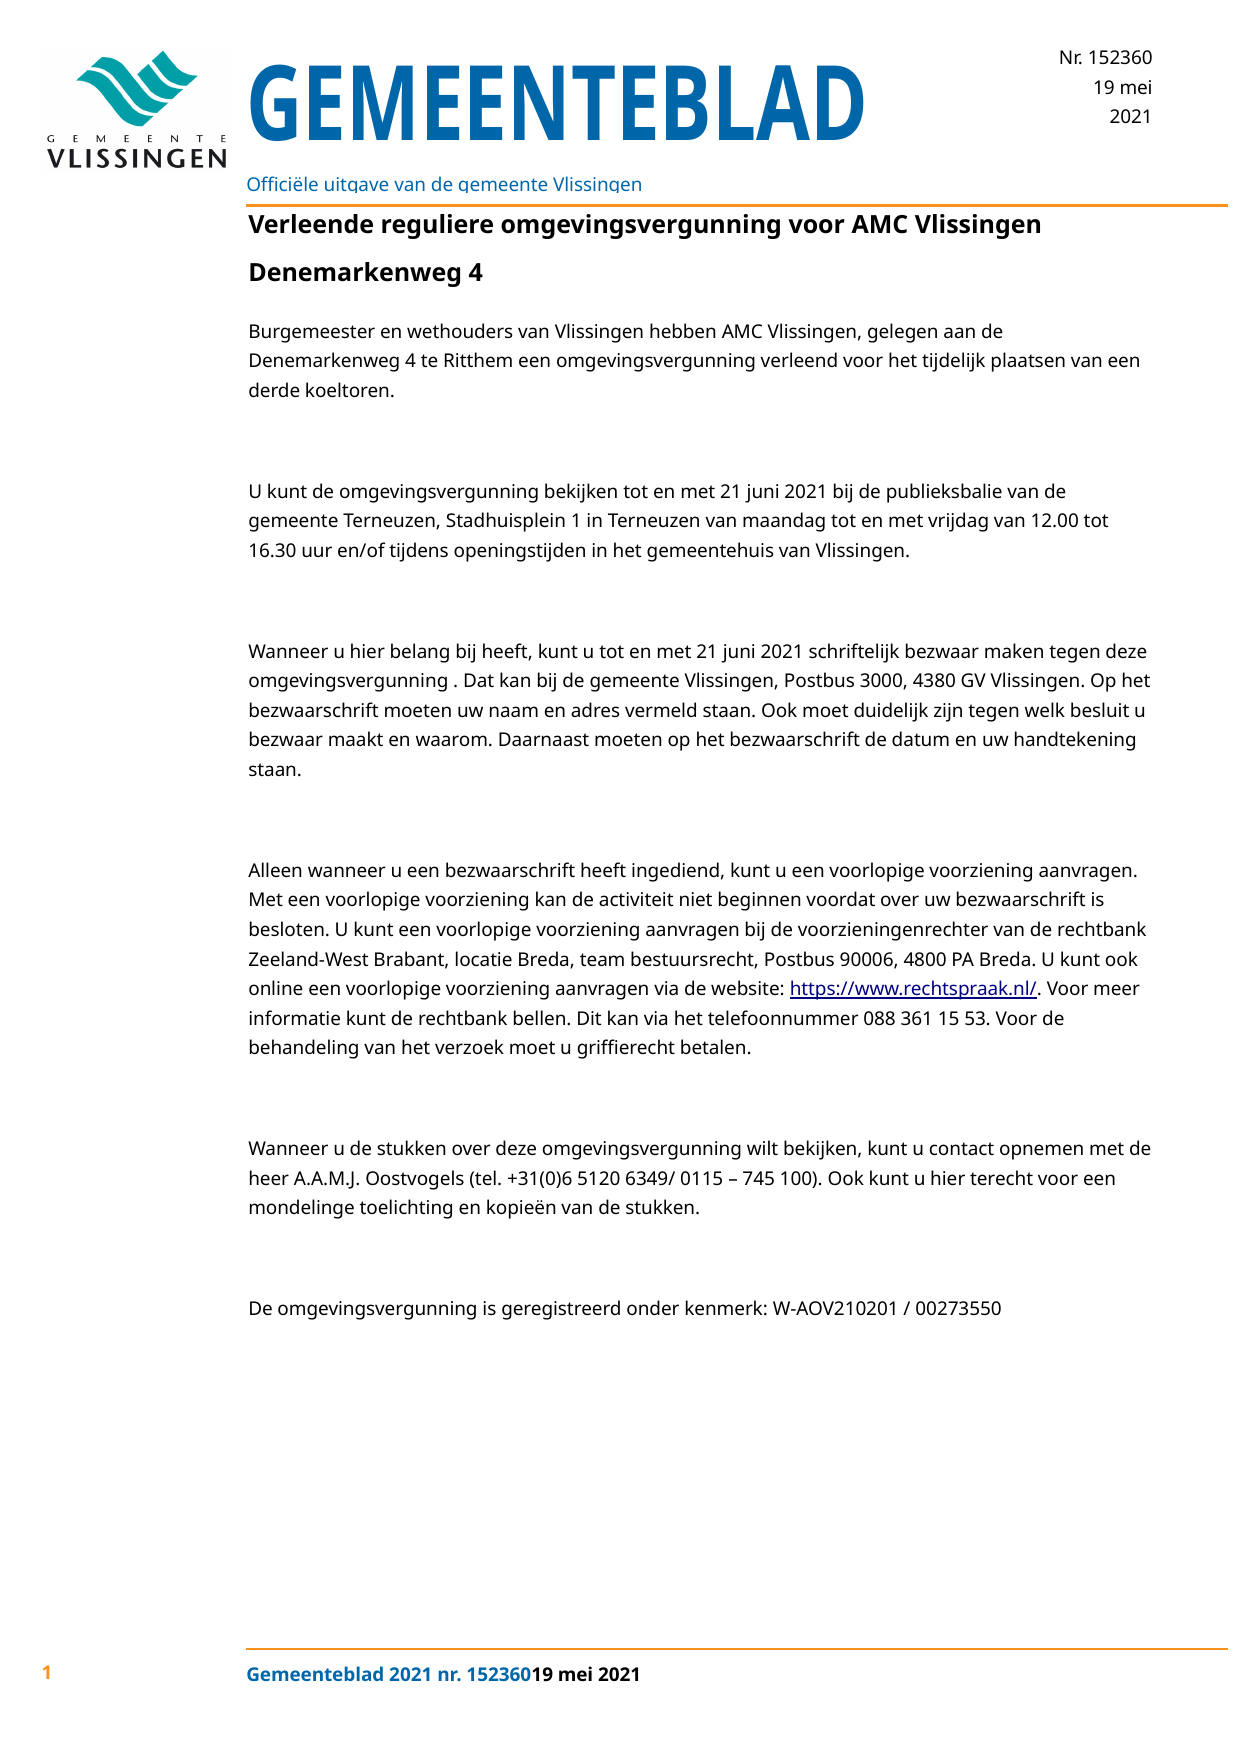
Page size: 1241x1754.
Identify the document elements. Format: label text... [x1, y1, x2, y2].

text Burgemeester en wethouders van Vlissingen hebben AMC Vlissingen, gelegen aan de Denemarkenweg 4 te Ritthem een omgevingsvergunning verleend voor het tijdelijk plaatsen van een derde koeltoren. [248, 318, 1152, 403]
text De omgevingsvergunning is geregistreerd onder kenmerk: W-AOV210201 / 00273550 [248, 1295, 1152, 1321]
text U kunt de omgevingsvergunning bekijken tot en met 21 juni 2021 bij de publieksbalie van de gemeente Terneuzen, Stadhuisplein 1 in Terneuzen van maandag tot en met vrijdag van 12.00 tot 16.30 uur en/of tijdens openingstijden in het gemeentehuis van Vlissingen. [248, 478, 1152, 563]
text Alleen wanneer u een bezwaarschrift heeft ingediend, kunt u een voorlopige voorziening aanvragen. Met een voorlopige voorziening kan de activiteit niet beginnen voordat over uw bezwaarschrift is besloten. U kunt een voorlopige voorziening aanvragen bij de voorzieningenrechter van de rechtbank Zeeland-West Brabant, locatie Breda, team bestuursrecht, Postbus 90006, 4800 PA Breda. U kunt ook online een voorlopige voorziening aanvragen via de website: https://www.rechtspraak.nl/. Voor meer informatie kunt de rechtbank bellen. Dit kan via het telefoonnummer 088 361 15 53. Voor de behandeling van het verzoek moet u griffierecht betalen. [248, 857, 1152, 1060]
text Verleende reguliere omgevingsvergunning voor AMC Vlissingen Denemarkenweg 4 [248, 207, 1152, 288]
text Wanneer u hier belang bij heeft, kunt u tot en met 21 juni 2021 schriftelijk bezwaar maken tegen deze omgevingsvergunning . Dat kan bij de gemeente Vlissingen, Postbus 3000, 4380 GV Vlissingen. Op het bezwaarschrift moeten uw naam en adres vermeld staan. Ook moet duidelijk zijn tegen welk besluit u bezwaar maakt en waarom. Daarnaast moeten op het bezwaarschrift de datum en uw handtekening staan. [248, 638, 1152, 782]
picture [41, 47, 231, 172]
text Wanneer u de stukken over deze omgevingsvergunning wilt bekijken, kunt u contact opnemen met de heer A.A.M.J. Oostvogels (tel. +31(0)6 5120 6349/ 0115 – 745 100). Ook kunt u hier terecht voor een mondelinge toelichting en kopieën van de stukken. [248, 1135, 1152, 1220]
